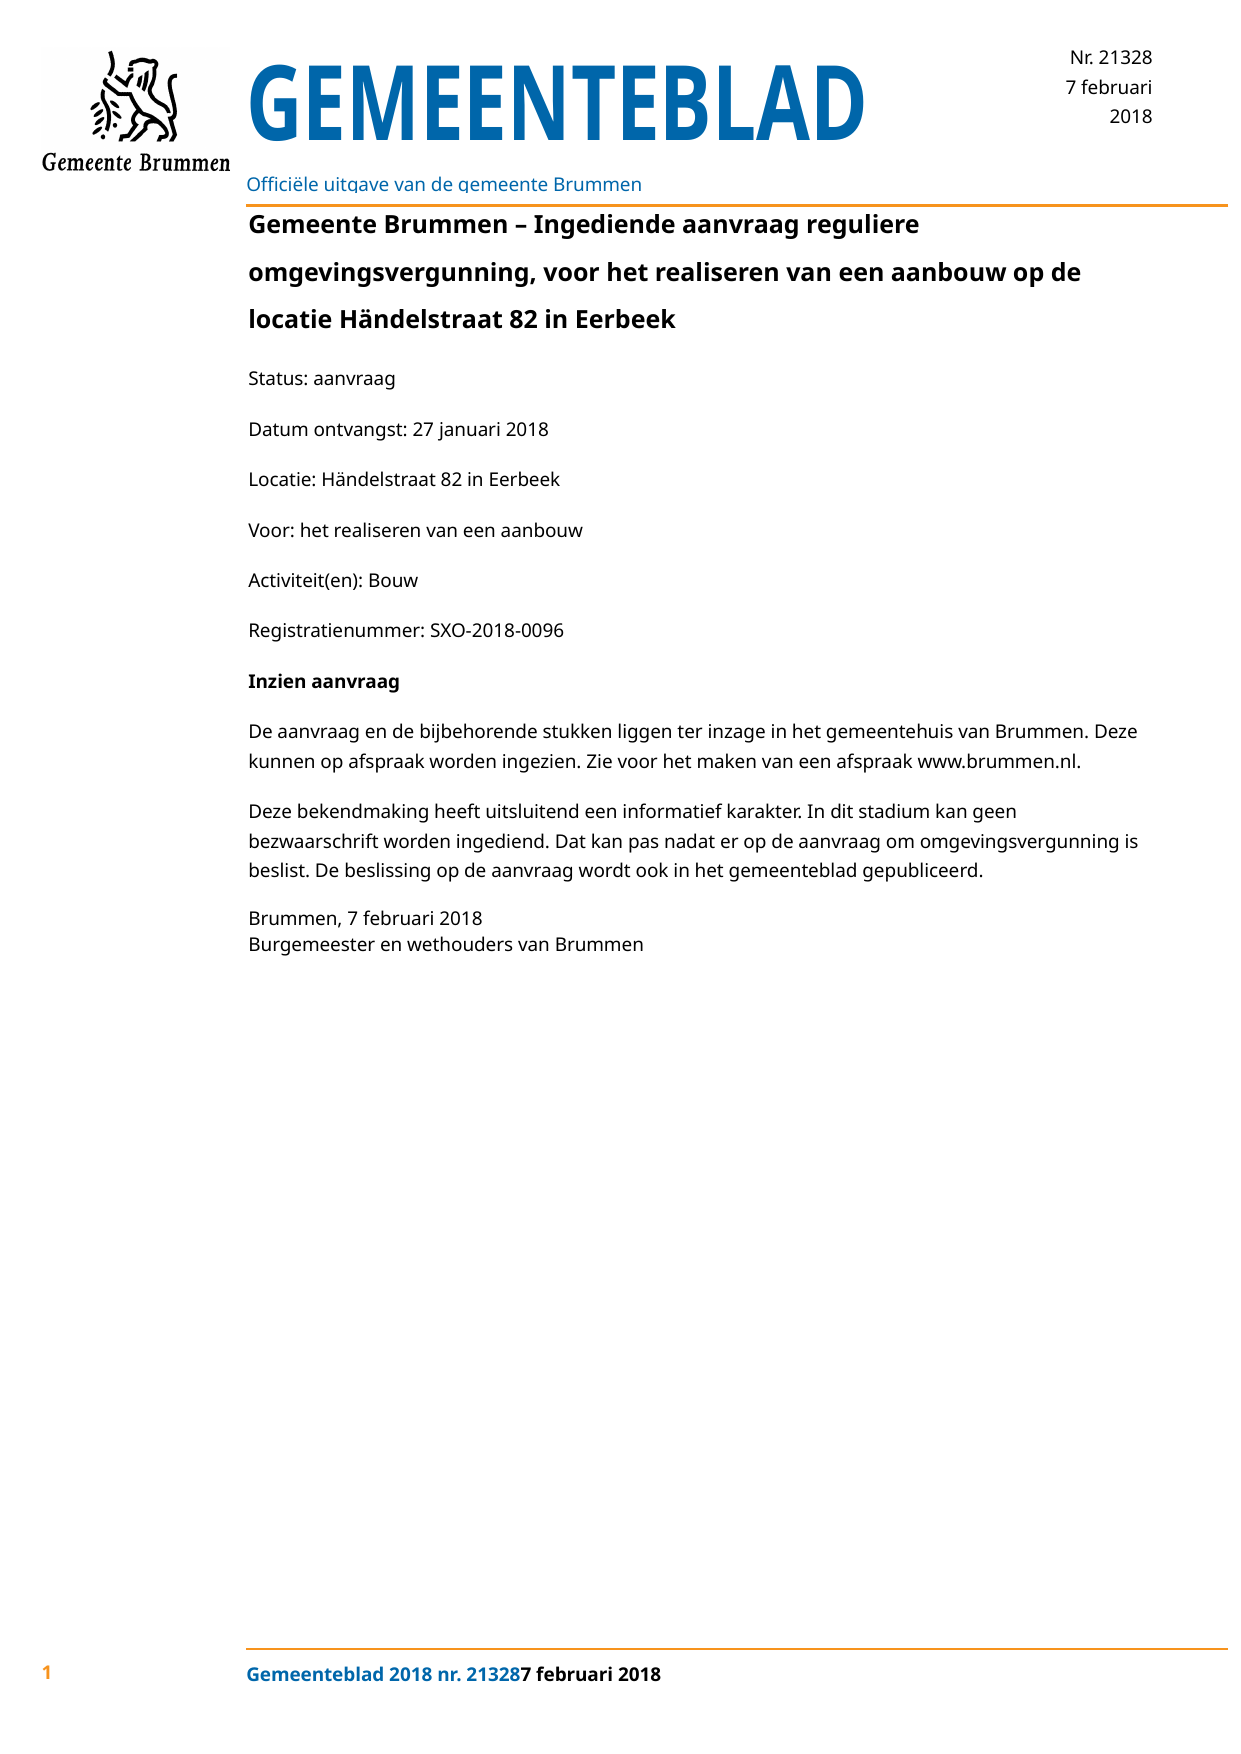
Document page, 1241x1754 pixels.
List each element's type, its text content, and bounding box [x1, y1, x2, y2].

text De aanvraag en de bijbehorende stukken liggen ter inzage in het gemeentehuis van Brummen. Deze kunnen op afspraak worden ingezien. Zie voor het maken van een afspraak www.brummen.nl. [248, 718, 1152, 774]
text Brummen, 7 februari 2018 [248, 905, 1152, 931]
text Status: aanvraag [248, 366, 1152, 391]
text Voor: het realiseren van een aanbouw [248, 517, 1152, 542]
text Datum ontvangst: 27 januari 2018 [248, 416, 1152, 442]
picture [41, 47, 231, 172]
text Gemeente Brummen – Ingediende aanvraag reguliere omgevingsvergunning, voor het realiseren van een aanbouw op de locatie Händelstraat 82 in Eerbeek [248, 207, 1152, 336]
text Registratienummer: SXO-2018-0096 [248, 618, 1152, 643]
text Locatie: Händelstraat 82 in Eerbeek [248, 466, 1152, 492]
text Deze bekendmaking heeft uitsluitend een informatief karakter. In dit stadium kan geen bezwaarschrift worden ingediend. Dat kan pas nadat er op de aanvraag om omgevingsvergunning is beslist. De beslissing op de aanvraag wordt ook in het gemeenteblad gepubliceerd. [248, 798, 1152, 883]
text Burgemeester en wethouders van Brummen [248, 931, 1152, 957]
text Activiteit(en): Bouw [248, 567, 1152, 593]
text Inzien aanvraag [248, 668, 1152, 694]
